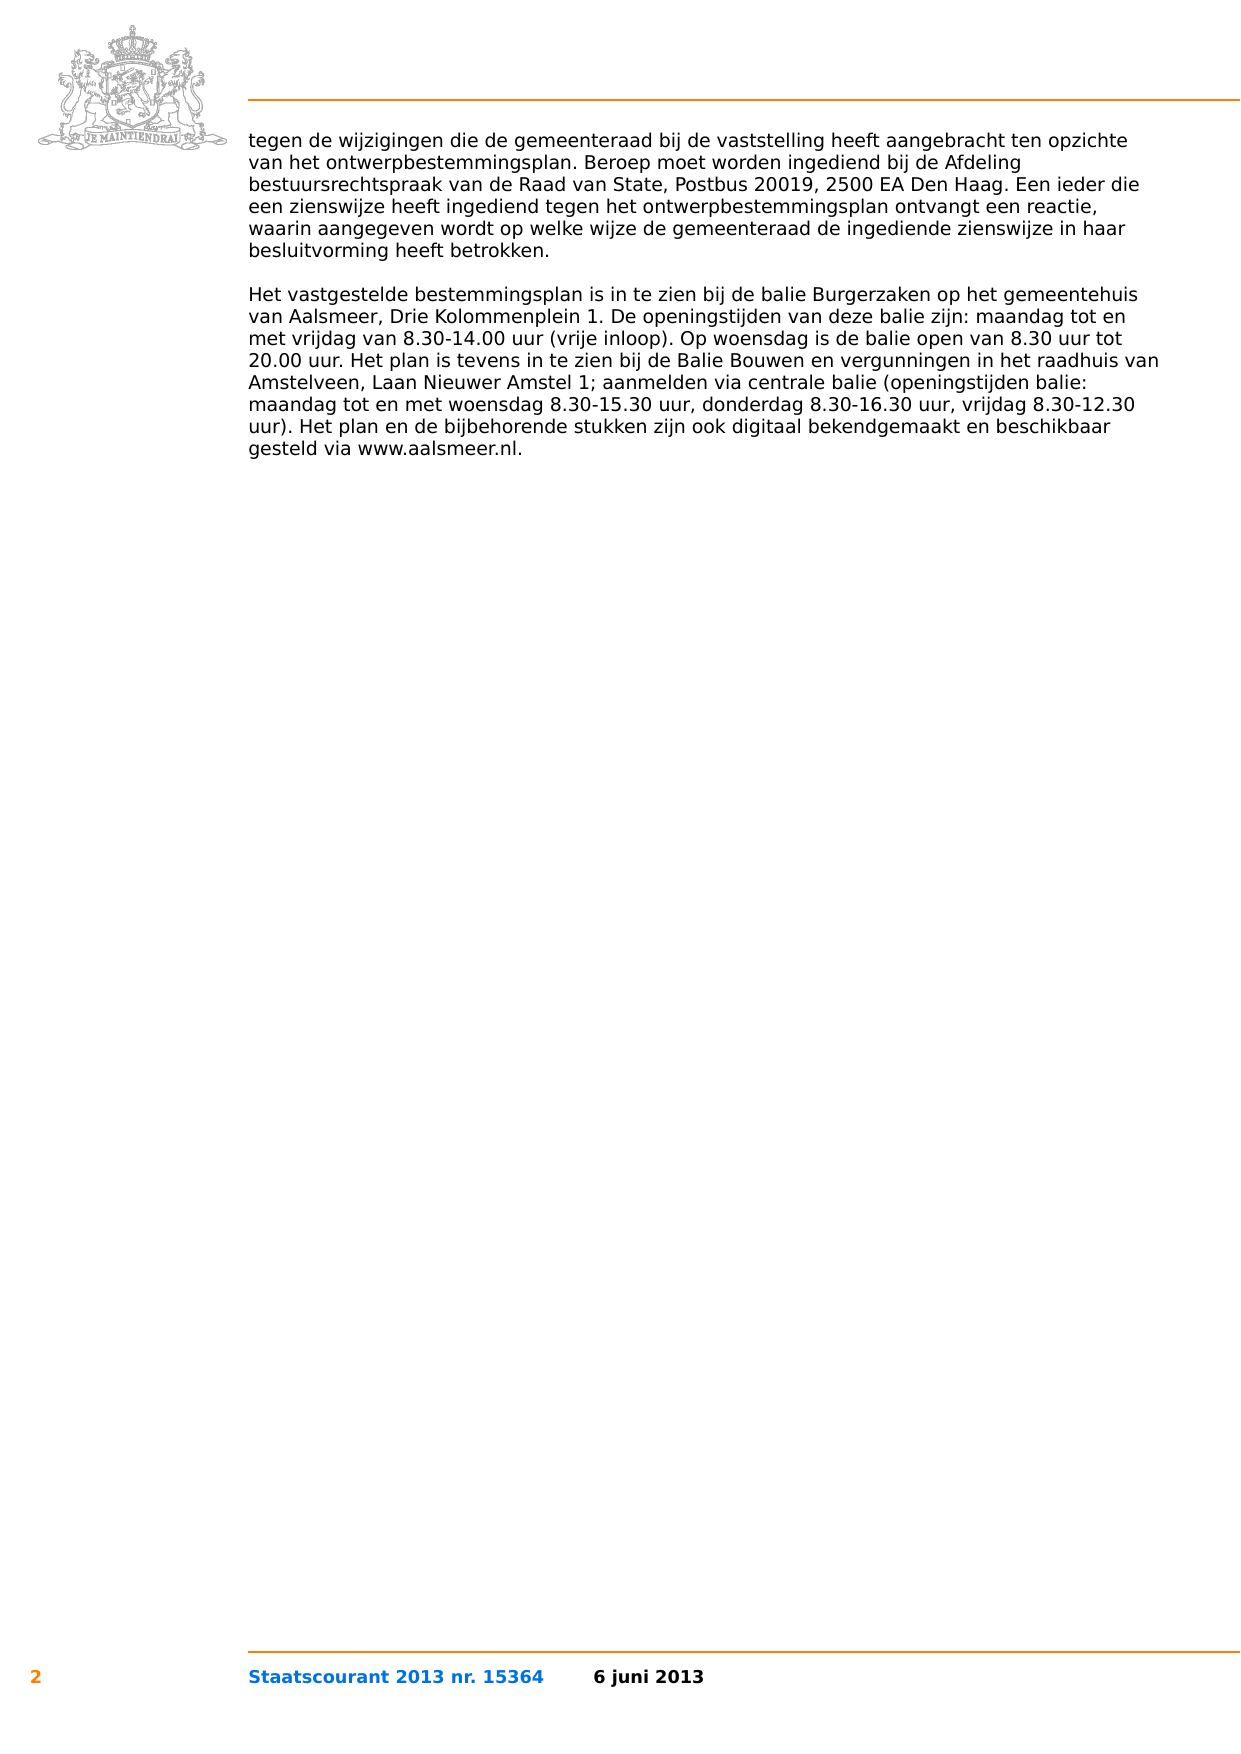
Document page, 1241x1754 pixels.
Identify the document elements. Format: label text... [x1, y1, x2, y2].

text Het vastgestelde bestemmingsplan is in te zien bij de balie Burgerzaken op het gemeentehuis van Aalsmeer, Drie Kolommenplein 1. De openingstijden van deze balie zijn: maandag tot en met vrijdag van 8.30-14.00 uur (vrije inloop). Op woensdag is de balie open van 8.30 uur tot 20.00 uur. Het plan is tevens in te zien bij de Balie Bouwen en vergunningen in het raadhuis van Amstelveen, Laan Nieuwer Amstel 1; aanmelden via centrale balie (openingstijden balie: maandag tot en met woensdag 8.30-15.30 uur, donderdag 8.30-16.30 uur, vrijdag 8.30-12.30 uur). Het plan en de bijbehorende stukken zijn ook digitaal bekendgemaakt en beschikbaar gesteld via www.aalsmeer.nl. [248, 284, 1163, 459]
text tegen de wijzigingen die de gemeenteraad bij de vaststelling heeft aangebracht ten opzichte van het ontwerpbestemmingsplan. Beroep moet worden ingediend bij de Afdeling bestuursrechtspraak van de Raad van State, Postbus 20019, 2500 EA Den Haag. Een ieder die een zienswijze heeft ingediend tegen het ontwerpbestemmingsplan ontvangt een reactie, waarin aangegeven wordt op welke wijze de gemeenteraad de ingediende zienswijze in haar besluitvorming heeft betrokken. [248, 130, 1163, 262]
picture [38, 25, 227, 150]
